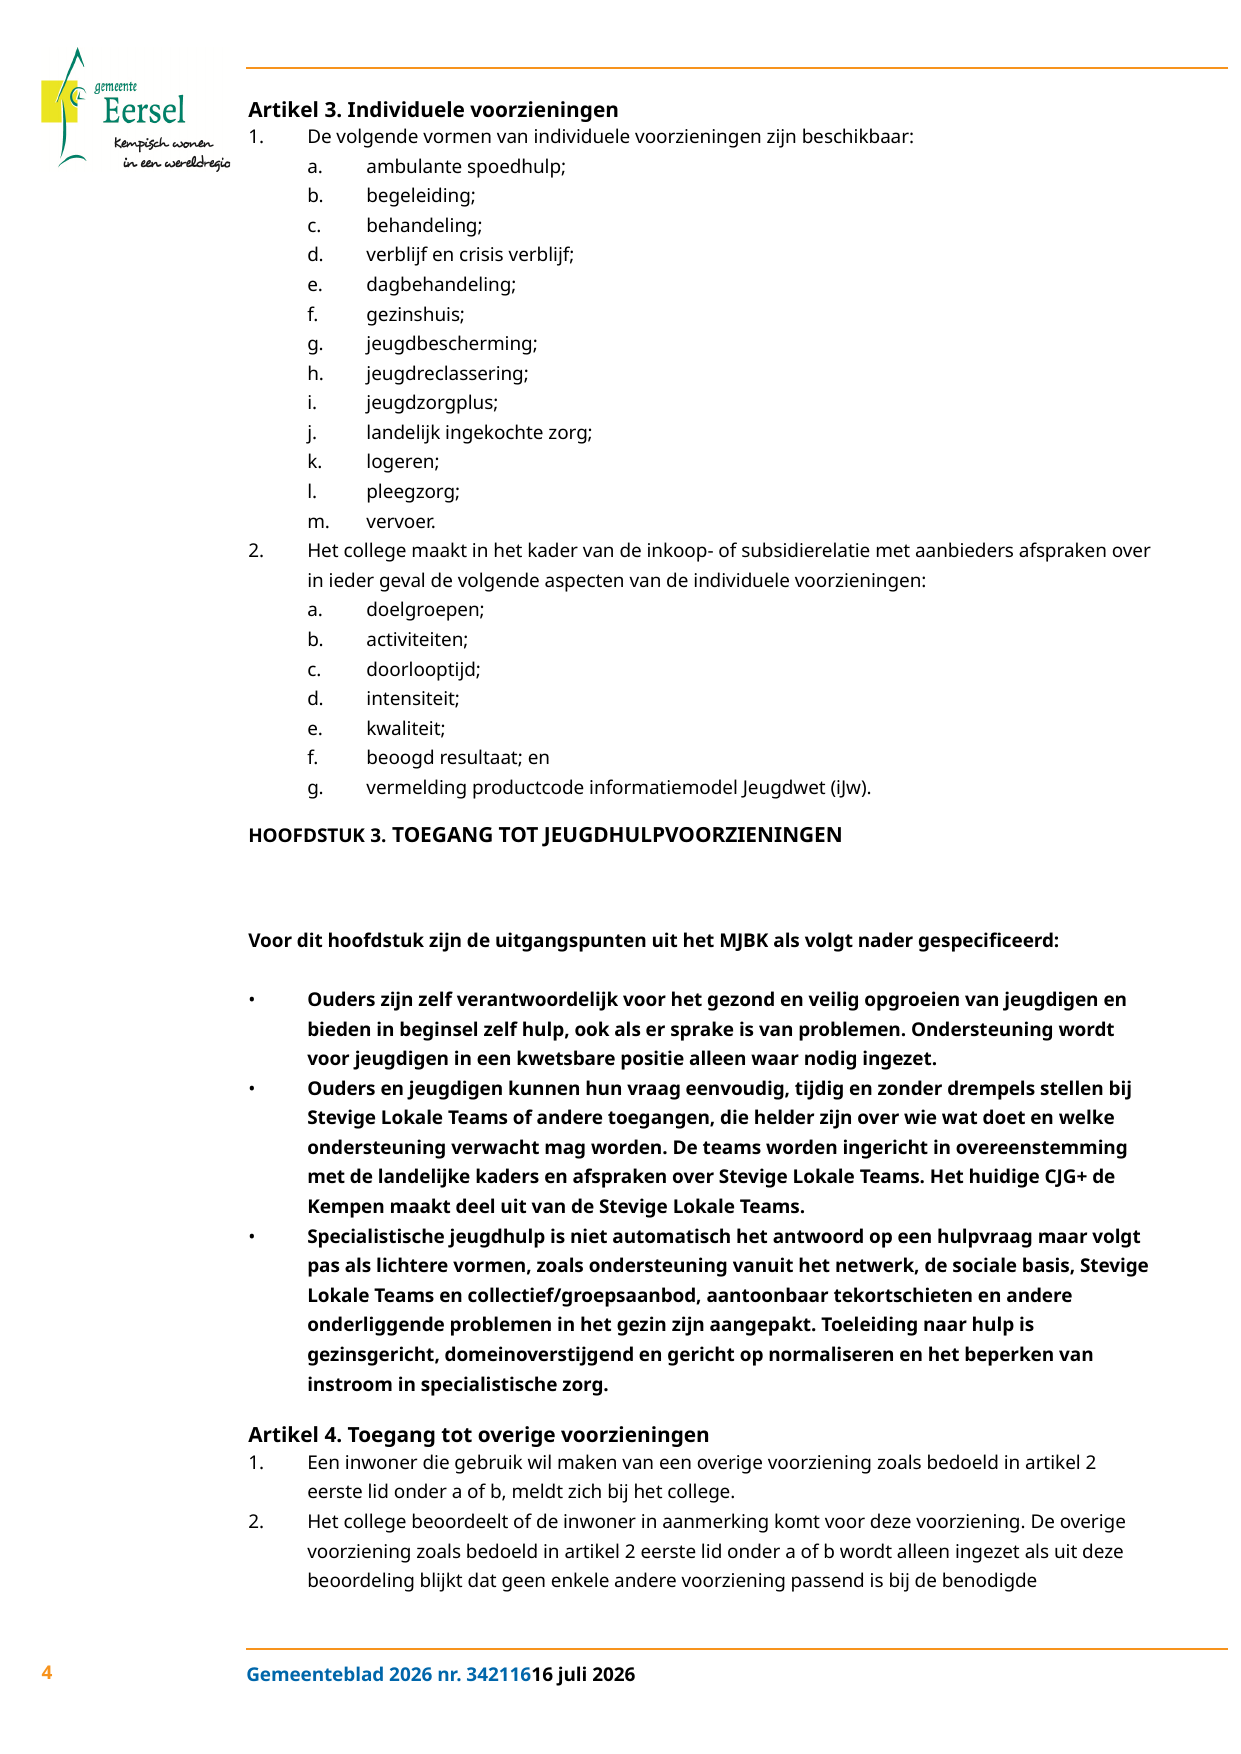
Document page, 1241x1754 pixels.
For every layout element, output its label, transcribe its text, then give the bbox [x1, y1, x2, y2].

list vervoer. [307, 508, 1152, 533]
list begeleiding; [307, 182, 1152, 208]
list vermelding productcode informatiemodel Jeugdwet (iJw). [307, 774, 1152, 800]
list behandeling; [307, 212, 1152, 238]
list gezinshuis; [307, 301, 1152, 326]
list activiteiten; [307, 626, 1152, 652]
list jeugdbescherming; [307, 330, 1152, 356]
table_header Voor dit hoofdstuk zijn de uitgangspunten uit het MJBK als volgt nader gespecificeerd: Ouders zijn zelf verantwoordelijk voor het gezond en veilig opgroeien van jeugdigen en bieden in beginsel zelf hulp, ook als er sprake is van problemen. Ondersteuning wordt voor jeugdigen in een kwetsbare positie alleen waar nodig ingezet. Ouders en jeugdigen kunnen hun vraag eenvoudig, tijdig en zonder drempels stellen bij Stevige Lokale Teams of andere toegangen, die helder zijn over wie wat doet en welke ondersteuning verwacht mag worden. De teams worden ingericht in overeenstemming met de landelijke kaders en afspraken over Stevige Lokale Teams. Het huidige CJG+ de Kempen maakt deel uit van de Stevige Lokale Teams. Specialistische jeugdhulp is niet automatisch het antwoord op een hulpvraag maar volgt pas als lichtere vormen, zoals ondersteuning vanuit het netwerk, de sociale basis, Stevige Lokale Teams en collectief/groepsaanbod, aantoonbaar tekortschieten en andere onderliggende problemen in het gezin zijn aangepakt. Toeleiding naar hulp is gezinsgericht, domeinoverstijgend en gericht op normaliseren en het beperken van instroom in specialistische zorg. [248, 927, 1152, 1397]
text HOOFDSTUK 3. TOEGANG TOT JEUGDHULPVOORZIENINGEN [248, 820, 1152, 848]
list logeren; [307, 449, 1152, 474]
text Artikel 4. Toegang tot overige voorzieningen [248, 1421, 1152, 1449]
list verblijf en crisis verblijf; [307, 242, 1152, 267]
list beoogd resultaat; en [307, 744, 1152, 770]
list De volgende vormen van individuele voorzieningen zijn beschikbaar: [248, 123, 1152, 149]
list pleegzorg; [307, 478, 1152, 504]
list kwaliteit; [307, 715, 1152, 741]
list ambulante spoedhulp; [307, 153, 1152, 178]
list Het college beoordeelt of de inwoner in aanmerking komt voor deze voorziening. De overige voorziening zoals bedoeld in artikel 2 eerste lid onder a of b wordt alleen ingezet als uit deze beoordeling blijkt dat geen enkele andere voorziening passend is bij de benodigde [248, 1508, 1152, 1593]
list Een inwoner die gebruik wil maken van een overige voorziening zoals bedoeld in artikel 2 eerste lid onder a of b, meldt zich bij het college. [248, 1449, 1152, 1504]
list intensiteit; [307, 685, 1152, 711]
list dagbehandeling; [307, 271, 1152, 297]
list jeugdreclassering; [307, 360, 1152, 386]
list landelijk ingekochte zorg; [307, 419, 1152, 445]
list jeugdzorgplus; [307, 389, 1152, 415]
list Het college maakt in het kader van de inkoop- of subsidierelatie met aanbieders afspraken over in ieder geval de volgende aspecten van de individuele voorzieningen: [248, 537, 1152, 593]
list doorlooptijd; [307, 656, 1152, 681]
picture [41, 47, 231, 172]
list doelgroepen; [307, 597, 1152, 622]
text Artikel 3. Individuele voorzieningen [248, 95, 1152, 123]
